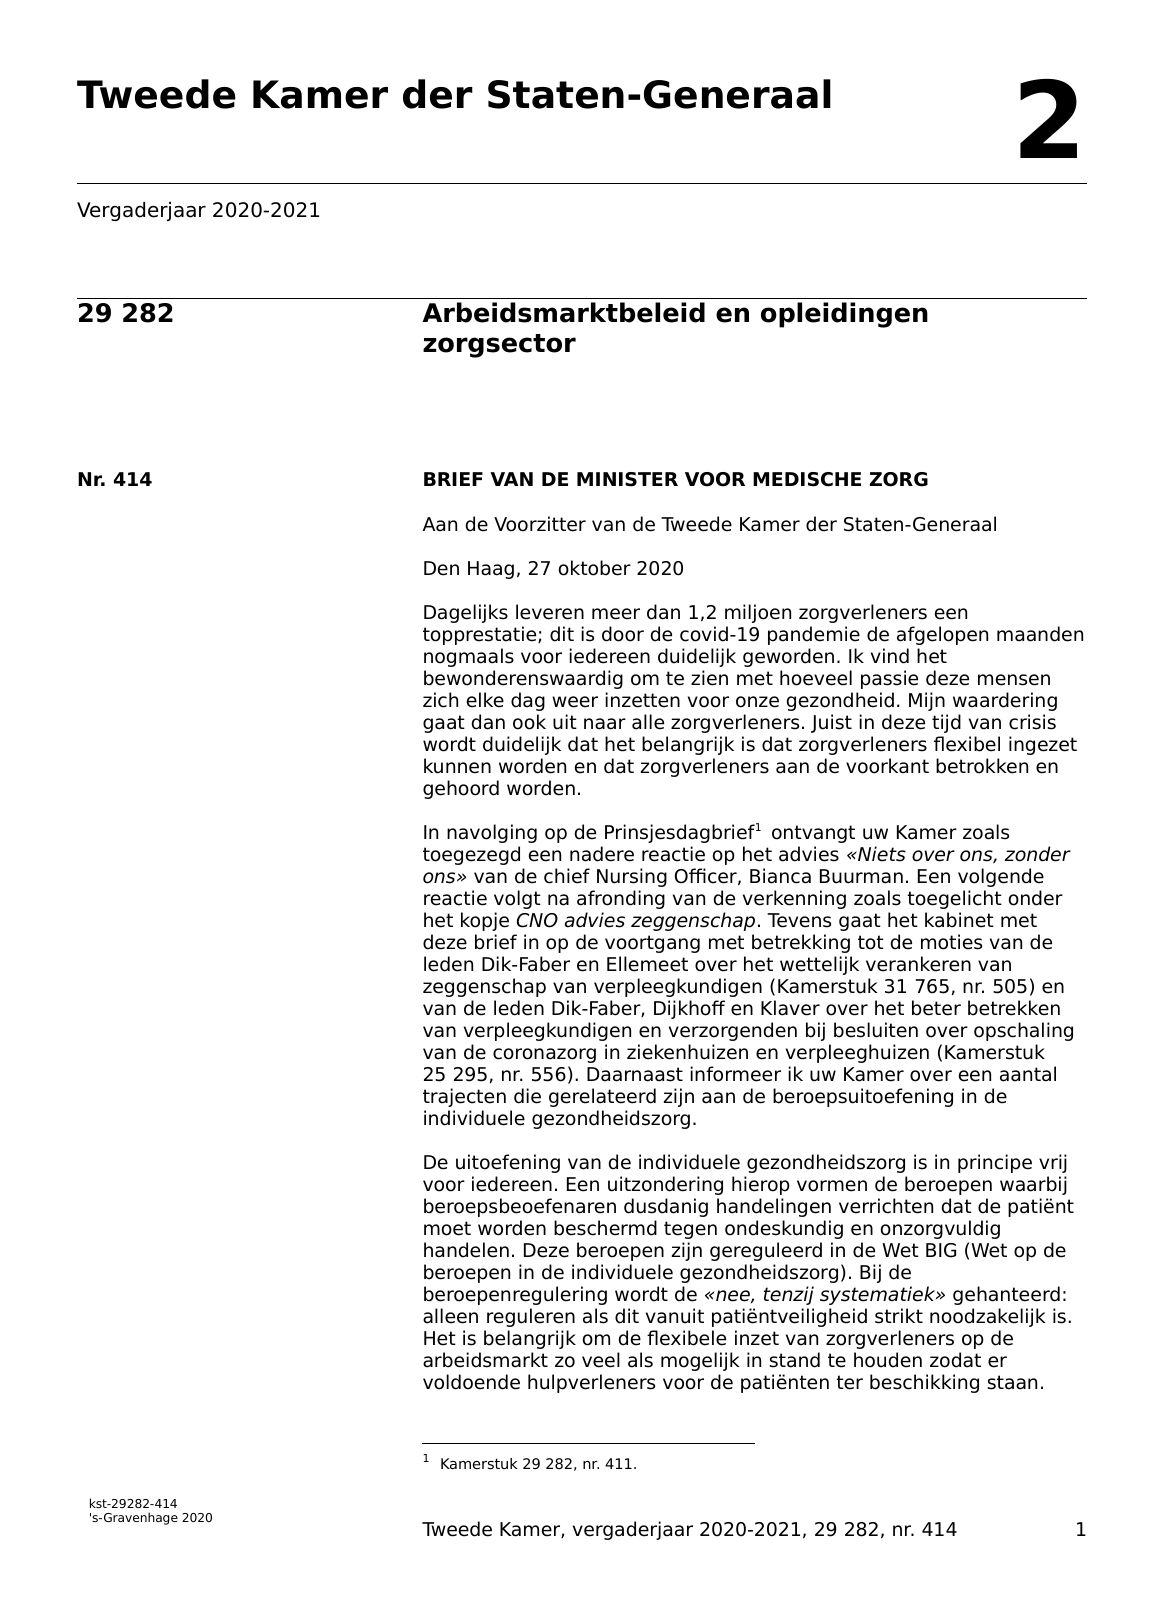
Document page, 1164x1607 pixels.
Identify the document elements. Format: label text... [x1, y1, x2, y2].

text Den Haag, 27 oktober 2020 [422, 558, 1087, 580]
text In navolging op de Prinsjesdagbrief ontvangt uw Kamer zoals toegezegd een nadere reactie op het advies «Niets over ons, zonder ons» van de chief Nursing Officer, Bianca Buurman. Een volgende reactie volgt na afronding van de verkenning zoals toegelicht onder het kopje CNO advies zeggenschap. Tevens gaat het kabinet met deze brief in op de voortgang met betrekking tot de moties van de leden Dik-Faber en Ellemeet over het wettelijk verankeren van zeggenschap van verpleegkundigen (Kamerstuk 31 765, nr. 505) en van de leden Dik-Faber, Dijkhoff en Klaver over het beter betrekken van verpleegkundigen en verzorgenden bij besluiten over opschaling van de coronazorg in ziekenhuizen en verpleeghuizen (Kamerstuk 25 295, nr. 556). Daarnaast informeer ik uw Kamer over een aantal trajecten die gerelateerd zijn aan de beroepsuitoefening in de individuele gezondheidszorg. [422, 822, 1087, 1129]
subtitle 29 282 Arbeidsmarktbeleid en opleidingen zorgsector [77, 299, 1087, 358]
text kst-29282-414 [88, 1497, 323, 1511]
subtitle Nr. 414 BRIEF VAN DE MINISTER VOOR MEDISCHE ZORG [77, 469, 1087, 491]
table_header 2 [886, 59, 1087, 183]
table_header Tweede Kamer der Staten-Generaal [77, 59, 886, 183]
text Kamerstuk 29 282, nr. 411. [422, 1452, 1087, 1474]
text Aan de Voorzitter van de Tweede Kamer der Staten-Generaal [422, 513, 1087, 536]
text 's-Gravenhage 2020 [88, 1511, 323, 1525]
text Dagelijks leveren meer dan 1,2 miljoen zorgverleners een topprestatie; dit is door de covid-19 pandemie de afgelopen maanden nogmaals voor iedereen duidelijk geworden. Ik vind het bewonderenswaardig om te zien met hoeveel passie deze mensen zich elke dag weer inzetten voor onze gezondheid. Mijn waardering gaat dan ook uit naar alle zorgverleners. Juist in deze tijd van crisis wordt duidelijk dat het belangrijk is dat zorgverleners flexibel ingezet kunnen worden en dat zorgverleners aan de voorkant betrokken en gehoord worden. [422, 602, 1087, 800]
text De uitoefening van de individuele gezondheidszorg is in principe vrij voor iedereen. Een uitzondering hierop vormen de beroepen waarbij beroepsbeoefenaren dusdanig handelingen verrichten dat de patiënt moet worden beschermd tegen ondeskundig en onzorgvuldig handelen. Deze beroepen zijn gereguleerd in de Wet BIG (Wet op de beroepen in de individuele gezondheidszorg). Bij de beroepenregulering wordt de «nee, tenzij systematiek» gehanteerd: alleen reguleren als dit vanuit patiëntveiligheid strikt noodzakelijk is. Het is belangrijk om de flexibele inzet van zorgverleners op de arbeidsmarkt zo veel als mogelijk in stand te houden zodat er voldoende hulpverleners voor de patiënten ter beschikking staan. [422, 1152, 1087, 1393]
table_cell Vergaderjaar 2020-2021 [77, 184, 1087, 298]
